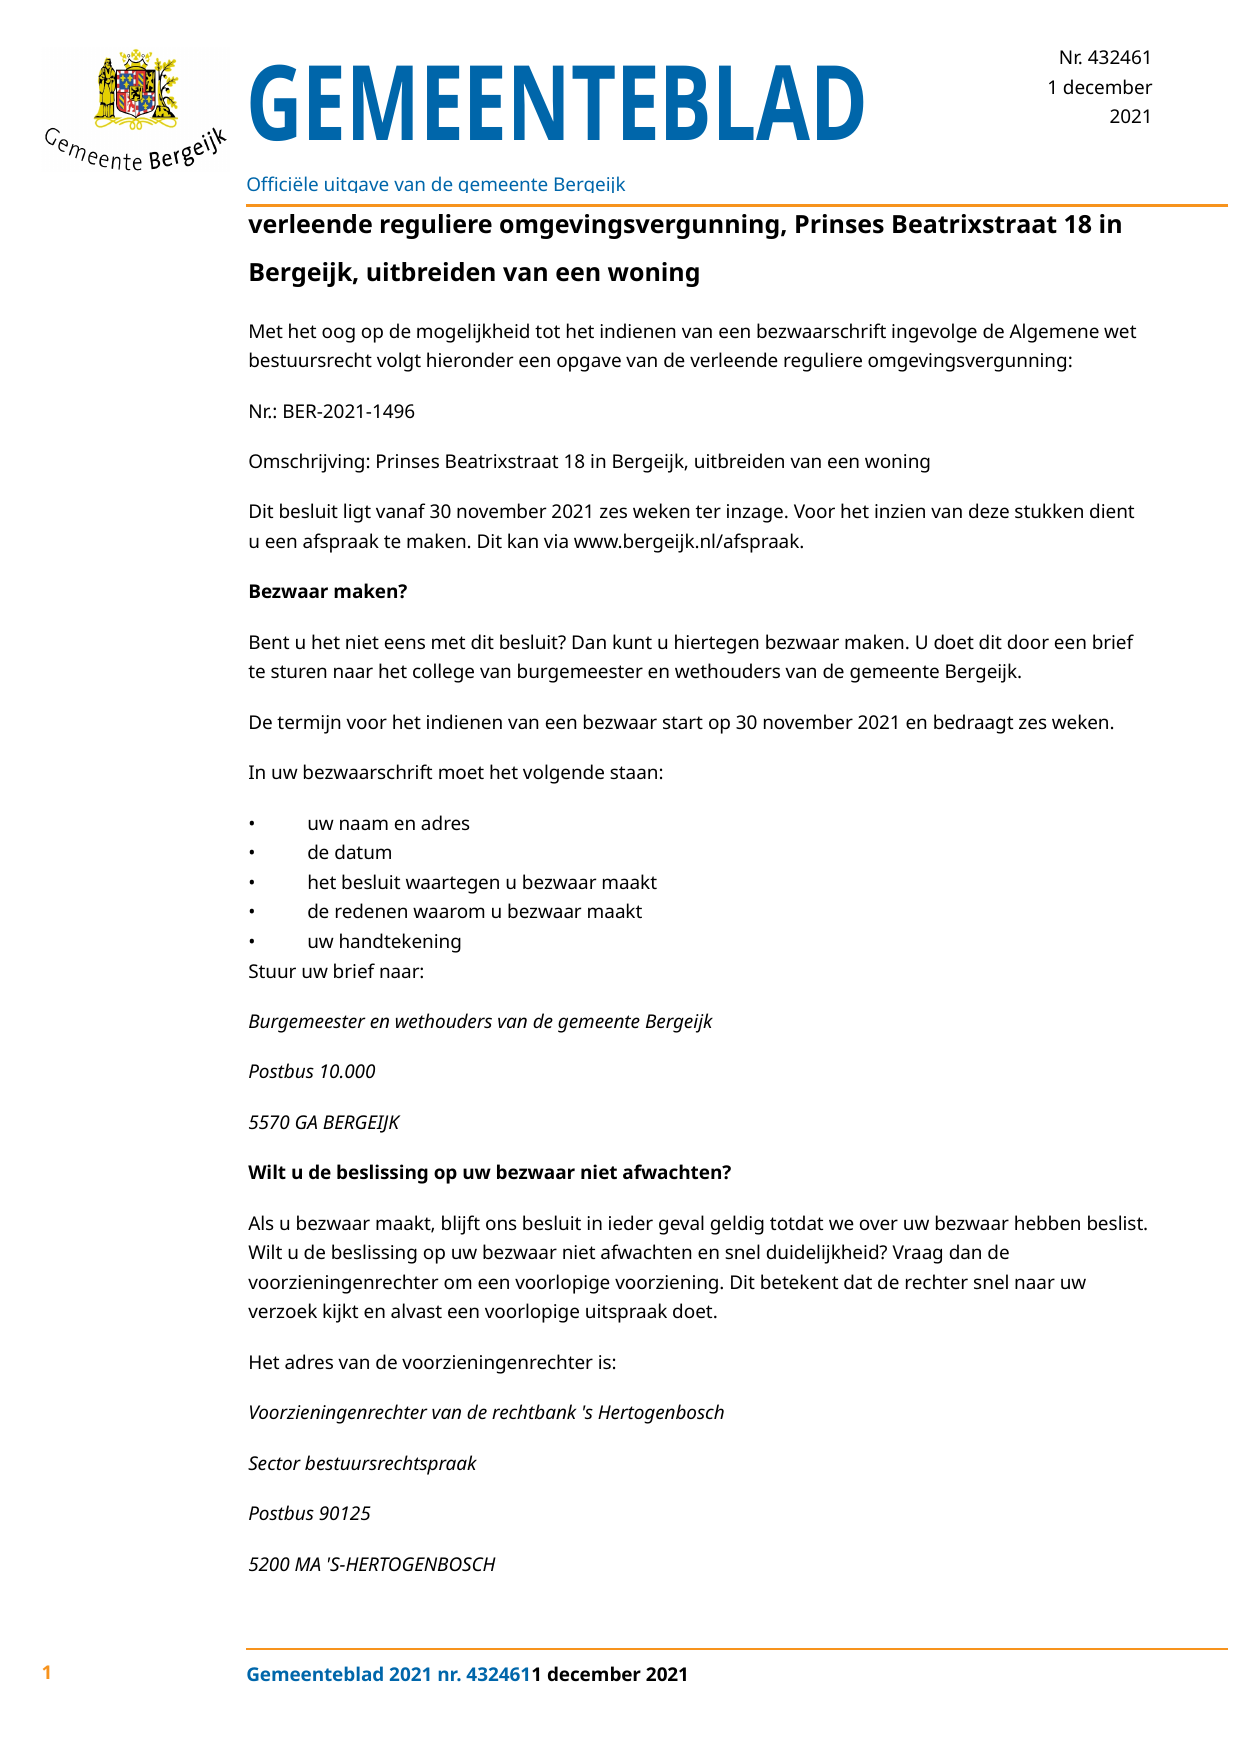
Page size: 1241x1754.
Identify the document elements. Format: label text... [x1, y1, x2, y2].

text Bent u het niet eens met dit besluit? Dan kunt u hiertegen bezwaar maken. U doet dit door een brief te sturen naar het college van burgemeester en wethouders van de gemeente Bergeijk. [248, 629, 1152, 684]
text Omschrijving: Prinses Beatrixstraat 18 in Bergeijk, uitbreiden van een woning [248, 448, 1152, 474]
text 5570 GA BERGEIJK [248, 1109, 1152, 1135]
text Wilt u de beslissing op uw bezwaar niet afwachten? [248, 1159, 1152, 1185]
picture [41, 47, 231, 172]
text 5200 MA 'S-HERTOGENBOSCH [248, 1551, 1152, 1577]
text verleende reguliere omgevingsvergunning, Prinses Beatrixstraat 18 in Bergeijk, uitbreiden van een woning [248, 207, 1152, 288]
text Postbus 90125 [248, 1500, 1152, 1526]
text Burgemeester en wethouders van de gemeente Bergeijk [248, 1008, 1152, 1034]
text Voorzieningenrechter van de rechtbank 's Hertogenbosch [248, 1399, 1152, 1425]
list uw handtekening [248, 928, 1152, 954]
list de datum [248, 839, 1152, 865]
text Dit besluit ligt vanaf 30 november 2021 zes weken ter inzage. Voor het inzien van deze stukken dient u een afspraak te maken. Dit kan via www.bergeijk.nl/afspraak. [248, 499, 1152, 554]
text In uw bezwaarschrift moet het volgende staan: [248, 759, 1152, 785]
list uw naam en adres [248, 810, 1152, 836]
text Bezwaar maken? [248, 579, 1152, 604]
text Met het oog op de mogelijkheid tot het indienen van een bezwaarschrift ingevolge de Algemene wet bestuursrecht volgt hieronder een opgave van de verleende reguliere omgevingsvergunning: [248, 318, 1152, 373]
text Als u bezwaar maakt, blijft ons besluit in ieder geval geldig totdat we over uw bezwaar hebben beslist. Wilt u de beslissing op uw bezwaar niet afwachten en snel duidelijkheid? Vraag dan de voorzieningenrechter om een voorlopige voorziening. Dit betekent dat de rechter snel naar uw verzoek kijkt en alvast een voorlopige uitspraak doet. [248, 1210, 1152, 1324]
text Nr.: BER-2021-1496 [248, 398, 1152, 424]
list het besluit waartegen u bezwaar maakt [248, 869, 1152, 895]
text Stuur uw brief naar: [248, 958, 1152, 984]
text Het adres van de voorzieningenrechter is: [248, 1349, 1152, 1375]
list de redenen waarom u bezwaar maakt [248, 899, 1152, 924]
text De termijn voor het indienen van een bezwaar start op 30 november 2021 en bedraagt zes weken. [248, 709, 1152, 735]
text Sector bestuursrechtspraak [248, 1450, 1152, 1476]
text Postbus 10.000 [248, 1059, 1152, 1084]
